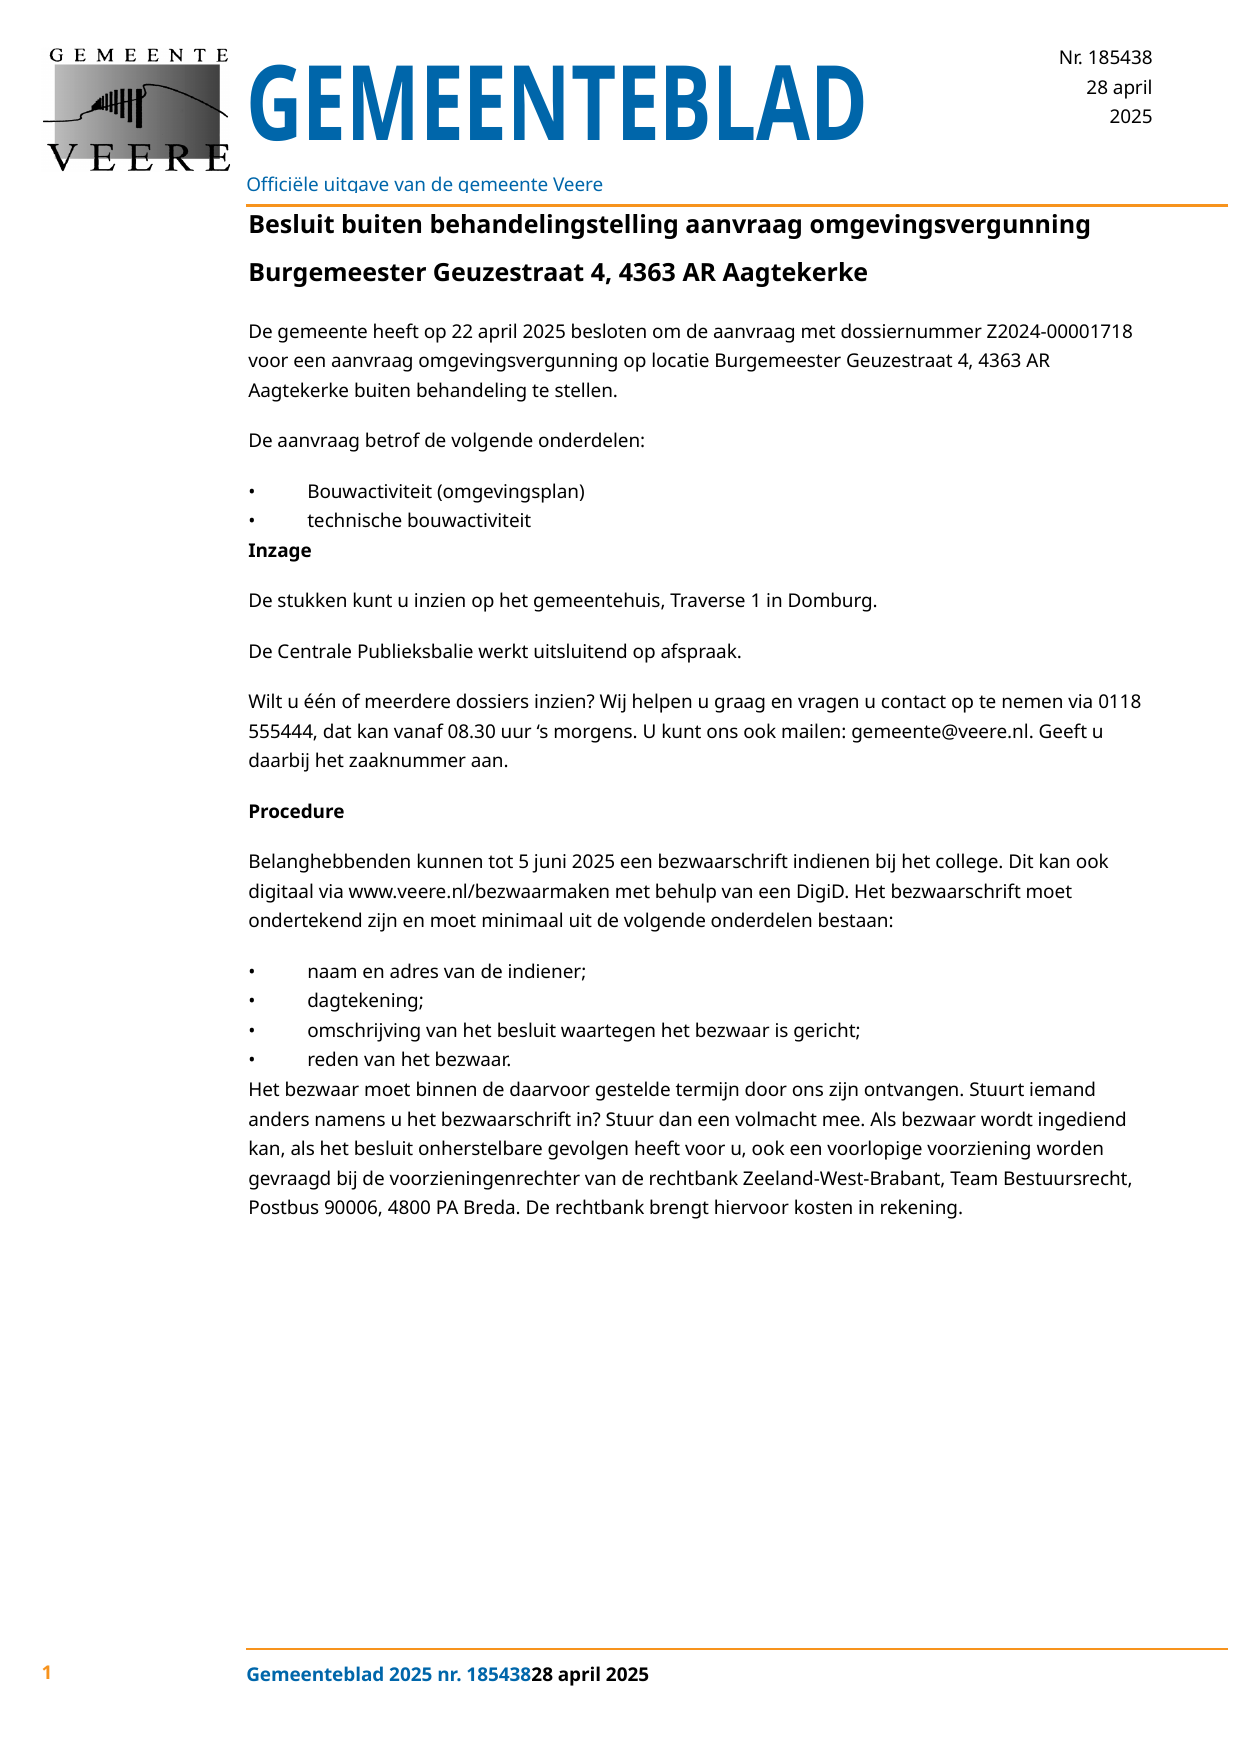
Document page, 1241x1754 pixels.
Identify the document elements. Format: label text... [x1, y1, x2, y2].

text Inzage [248, 537, 1152, 563]
list dagtekening; [248, 987, 1152, 1013]
text De gemeente heeft op 22 april 2025 besloten om de aanvraag met dossiernummer Z2024-00001718 voor een aanvraag omgevingsvergunning op locatie Burgemeester Geuzestraat 4, 4363 AR Aagtekerke buiten behandeling te stellen. [248, 318, 1152, 403]
text Wilt u één of meerdere dossiers inzien? Wij helpen u graag en vragen u contact op te nemen via 0118 555444, dat kan vanaf 08.30 uur ‘s morgens. U kunt ons ook mailen: gemeente@veere.nl. Geeft u daarbij het zaaknummer aan. [248, 688, 1152, 773]
list naam en adres van de indiener; [248, 958, 1152, 984]
text Procedure [248, 798, 1152, 824]
text De aanvraag betrof de volgende onderdelen: [248, 427, 1152, 453]
text De stukken kunt u inzien op het gemeentehuis, Traverse 1 in Domburg. [248, 587, 1152, 613]
picture [41, 47, 231, 172]
text De Centrale Publieksbalie werkt uitsluitend op afspraak. [248, 638, 1152, 664]
text Het bezwaar moet binnen de daarvoor gestelde termijn door ons zijn ontvangen. Stuurt iemand anders namens u het bezwaarschrift in? Stuur dan een volmacht mee. Als bezwaar wordt ingediend kan, als het besluit onherstelbare gevolgen heeft voor u, ook een voorlopige voorziening worden gevraagd bij de voorzieningenrechter van de rechtbank Zeeland-West-Brabant, Team Bestuursrecht, Postbus 90006, 4800 PA Breda. De rechtbank brengt hiervoor kosten in rekening. [248, 1076, 1152, 1220]
list omschrijving van het besluit waartegen het bezwaar is gericht; [248, 1017, 1152, 1043]
text Besluit buiten behandelingstelling aanvraag omgevingsvergunning Burgemeester Geuzestraat 4, 4363 AR Aagtekerke [248, 207, 1152, 288]
list technische bouwactiviteit [248, 507, 1152, 533]
list reden van het bezwaar. [248, 1047, 1152, 1072]
list Bouwactiviteit (omgevingsplan) [248, 478, 1152, 504]
text Belanghebbenden kunnen tot 5 juni 2025 een bezwaarschrift indienen bij het college. Dit kan ook digitaal via www.veere.nl/bezwaarmaken met behulp van een DigiD. Het bezwaarschrift moet ondertekend zijn en moet minimaal uit de volgende onderdelen bestaan: [248, 848, 1152, 933]
